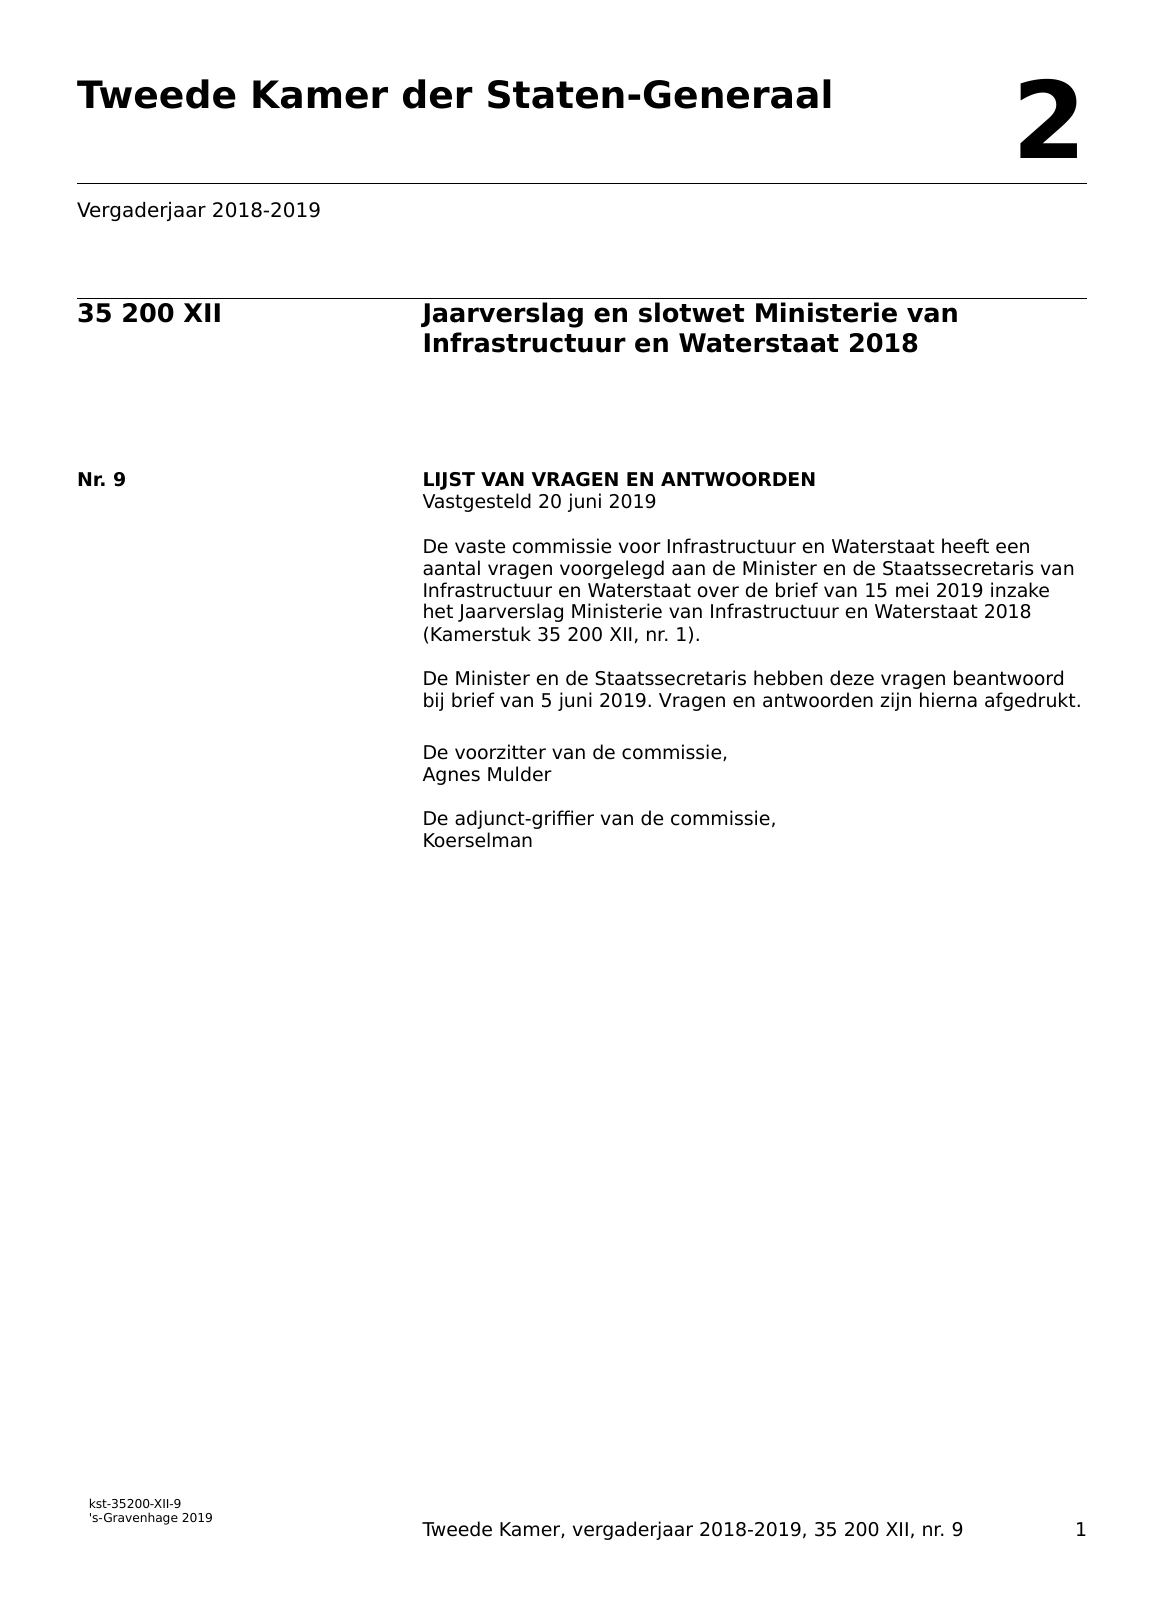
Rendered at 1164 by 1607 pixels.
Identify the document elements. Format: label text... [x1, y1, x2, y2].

table_header Tweede Kamer der Staten-Generaal [77, 59, 886, 183]
subtitle Nr. 9 LIJST VAN VRAGEN EN ANTWOORDEN [77, 469, 1087, 491]
text De voorzitter van de commissie, Agnes Mulder [422, 742, 1087, 786]
text De adjunct-griffier van de commissie, Koerselman [422, 808, 1087, 852]
text De vaste commissie voor Infrastructuur en Waterstaat heeft een aantal vragen voorgelegd aan de Minister en de Staatssecretaris van Infrastructuur en Waterstaat over de brief van 15 mei 2019 inzake het Jaarverslag Ministerie van Infrastructuur en Waterstaat 2018 (Kamerstuk 35 200 XII, nr. 1). [422, 536, 1087, 645]
text De Minister en de Staatssecretaris hebben deze vragen beantwoord bij brief van 5 juni 2019. Vragen en antwoorden zijn hierna afgedrukt. [422, 668, 1087, 712]
table_cell Vergaderjaar 2018-2019 [77, 184, 1087, 298]
table_header 2 [886, 59, 1087, 183]
text Vastgesteld 20 juni 2019 [422, 491, 1087, 513]
text kst-35200-XII-9 [88, 1497, 323, 1511]
text 's-Gravenhage 2019 [88, 1511, 323, 1525]
subtitle 35 200 XII Jaarverslag en slotwet Ministerie van Infrastructuur en Waterstaat 2018 [77, 299, 1087, 358]
